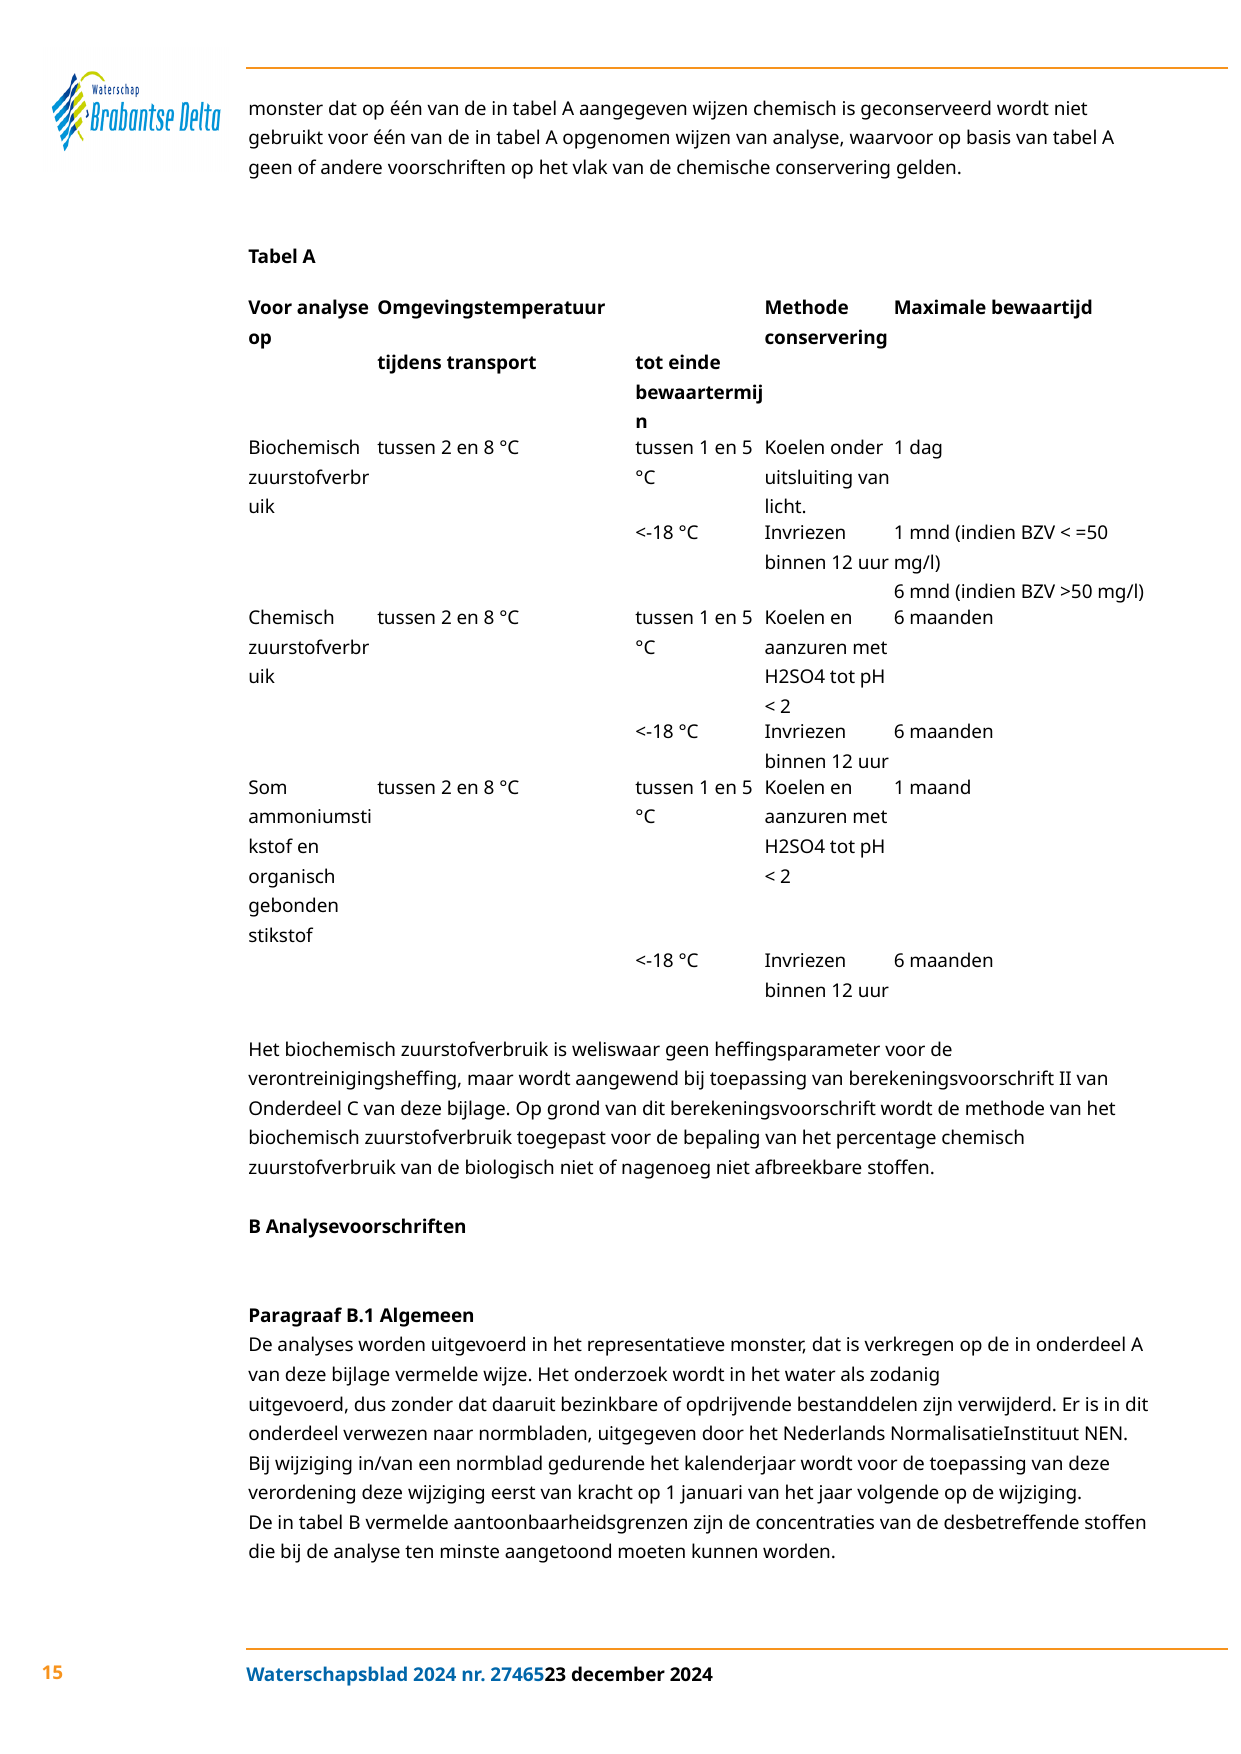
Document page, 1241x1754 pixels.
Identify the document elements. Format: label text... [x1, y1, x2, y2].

table_header [377, 243, 506, 268]
table_cell Maximale bewaartijd [894, 294, 1152, 349]
table_cell [764, 269, 893, 294]
table_cell 1 mnd (indien BZV < =50 mg/l) 6 mnd (indien BZV >50 mg/l) [894, 519, 1152, 604]
table_cell Invriezen binnen 12 uur [764, 948, 893, 1003]
table_cell Biochemisch zuurstofverbruik [248, 435, 377, 519]
table_cell Koelen en aanzuren met H2SO4 tot pH < 2 [764, 774, 893, 948]
table_cell tijdens transport [377, 350, 635, 434]
table_cell Invriezen binnen 12 uur [764, 519, 893, 604]
table_cell tussen 2 en 8 °C [377, 435, 635, 519]
table_cell tussen 1 en 5 °C [635, 435, 764, 519]
table_cell Som ammoniumstikstof en organisch gebonden stikstof [248, 774, 377, 948]
table_cell tussen 2 en 8 °C [377, 774, 635, 948]
table_cell 1 maand [894, 774, 1152, 948]
table_cell [377, 519, 635, 604]
table_header [506, 243, 764, 268]
table_cell 6 maanden [894, 604, 1152, 719]
table_cell [377, 269, 506, 294]
text De analyses worden uitgevoerd in het representatieve monster, dat is verkregen op de in onderdeel A van deze bijlage vermelde wijze. Het onderzoek wordt in het water als zodanig [248, 1332, 1152, 1387]
table_cell Chemisch zuurstofverbruik [248, 604, 377, 719]
text uitgevoerd, dus zonder dat daaruit bezinkbare of opdrijvende bestanddelen zijn verwijderd. Er is in dit onderdeel verwezen naar normbladen, uitgegeven door het Nederlands NormalisatieInstituut NEN. Bij wijziging in/van een normblad gedurende het kalenderjaar wordt voor de toepassing van deze verordening deze wijziging eerst van kracht op 1 januari van het jaar volgende op de wijziging. [248, 1391, 1152, 1505]
table_cell [894, 269, 1022, 294]
table_cell 6 maanden [894, 719, 1152, 774]
table_cell [248, 719, 377, 774]
text Paragraaf B.1 Algemeen [248, 1302, 1152, 1328]
table_cell [248, 350, 377, 434]
table_cell tussen 2 en 8 °C [377, 604, 635, 719]
table_cell [377, 948, 635, 1003]
picture [41, 47, 231, 172]
table_cell [248, 269, 377, 294]
table_cell <-18 °C [635, 519, 764, 604]
table_cell tussen 1 en 5 °C [635, 774, 764, 948]
table_cell [764, 350, 893, 434]
table_cell tussen 1 en 5 °C [635, 604, 764, 719]
table_cell [506, 269, 764, 294]
table_cell Koelen onder uitsluiting van licht. [764, 435, 893, 519]
table_cell [377, 719, 635, 774]
table_cell Omgevingstemperatuur [377, 294, 764, 349]
table_cell Koelen en aanzuren met H2SO4 tot pH < 2 [764, 604, 893, 719]
table_cell <-18 °C [635, 719, 764, 774]
text Het biochemisch zuurstofverbruik is weliswaar geen heffingsparameter voor de verontreinigingsheffing, maar wordt aangewend bij toepassing van berekeningsvoorschrift II van Onderdeel C van deze bijlage. Op grond van dit berekeningsvoorschrift wordt de methode van het biochemisch zuurstofverbruik toegepast voor de bepaling van het percentage chemisch zuurstofverbruik van de biologisch niet of nagenoeg niet afbreekbare stoffen. [248, 1036, 1152, 1180]
table_cell 6 maanden [894, 948, 1152, 1003]
table_header [894, 243, 1022, 268]
table_cell Methode conservering [764, 294, 893, 349]
table_cell Invriezen binnen 12 uur [764, 719, 893, 774]
table_cell tot einde bewaartermijn [635, 350, 764, 434]
table_cell [894, 350, 1152, 434]
table_cell [248, 519, 377, 604]
table_cell Voor analyse op [248, 294, 377, 349]
table_header [764, 243, 893, 268]
table_cell 1 dag [894, 435, 1152, 519]
text De in tabel B vermelde aantoonbaarheidsgrenzen zijn de concentraties van de desbetreffende stoffen die bij de analyse ten minste aangetoond moeten kunnen worden. [248, 1509, 1152, 1564]
text B Analysevoorschriften [248, 1213, 1152, 1239]
text monster dat op één van de in tabel A aangegeven wijzen chemisch is geconserveerd wordt niet gebruikt voor één van de in tabel A opgenomen wijzen van analyse, waarvoor op basis van tabel A geen of andere voorschriften op het vlak van de chemische conservering gelden. [248, 95, 1152, 180]
table_header Tabel A [248, 243, 377, 268]
table_cell [248, 948, 377, 1003]
table_cell <-18 °C [635, 948, 764, 1003]
